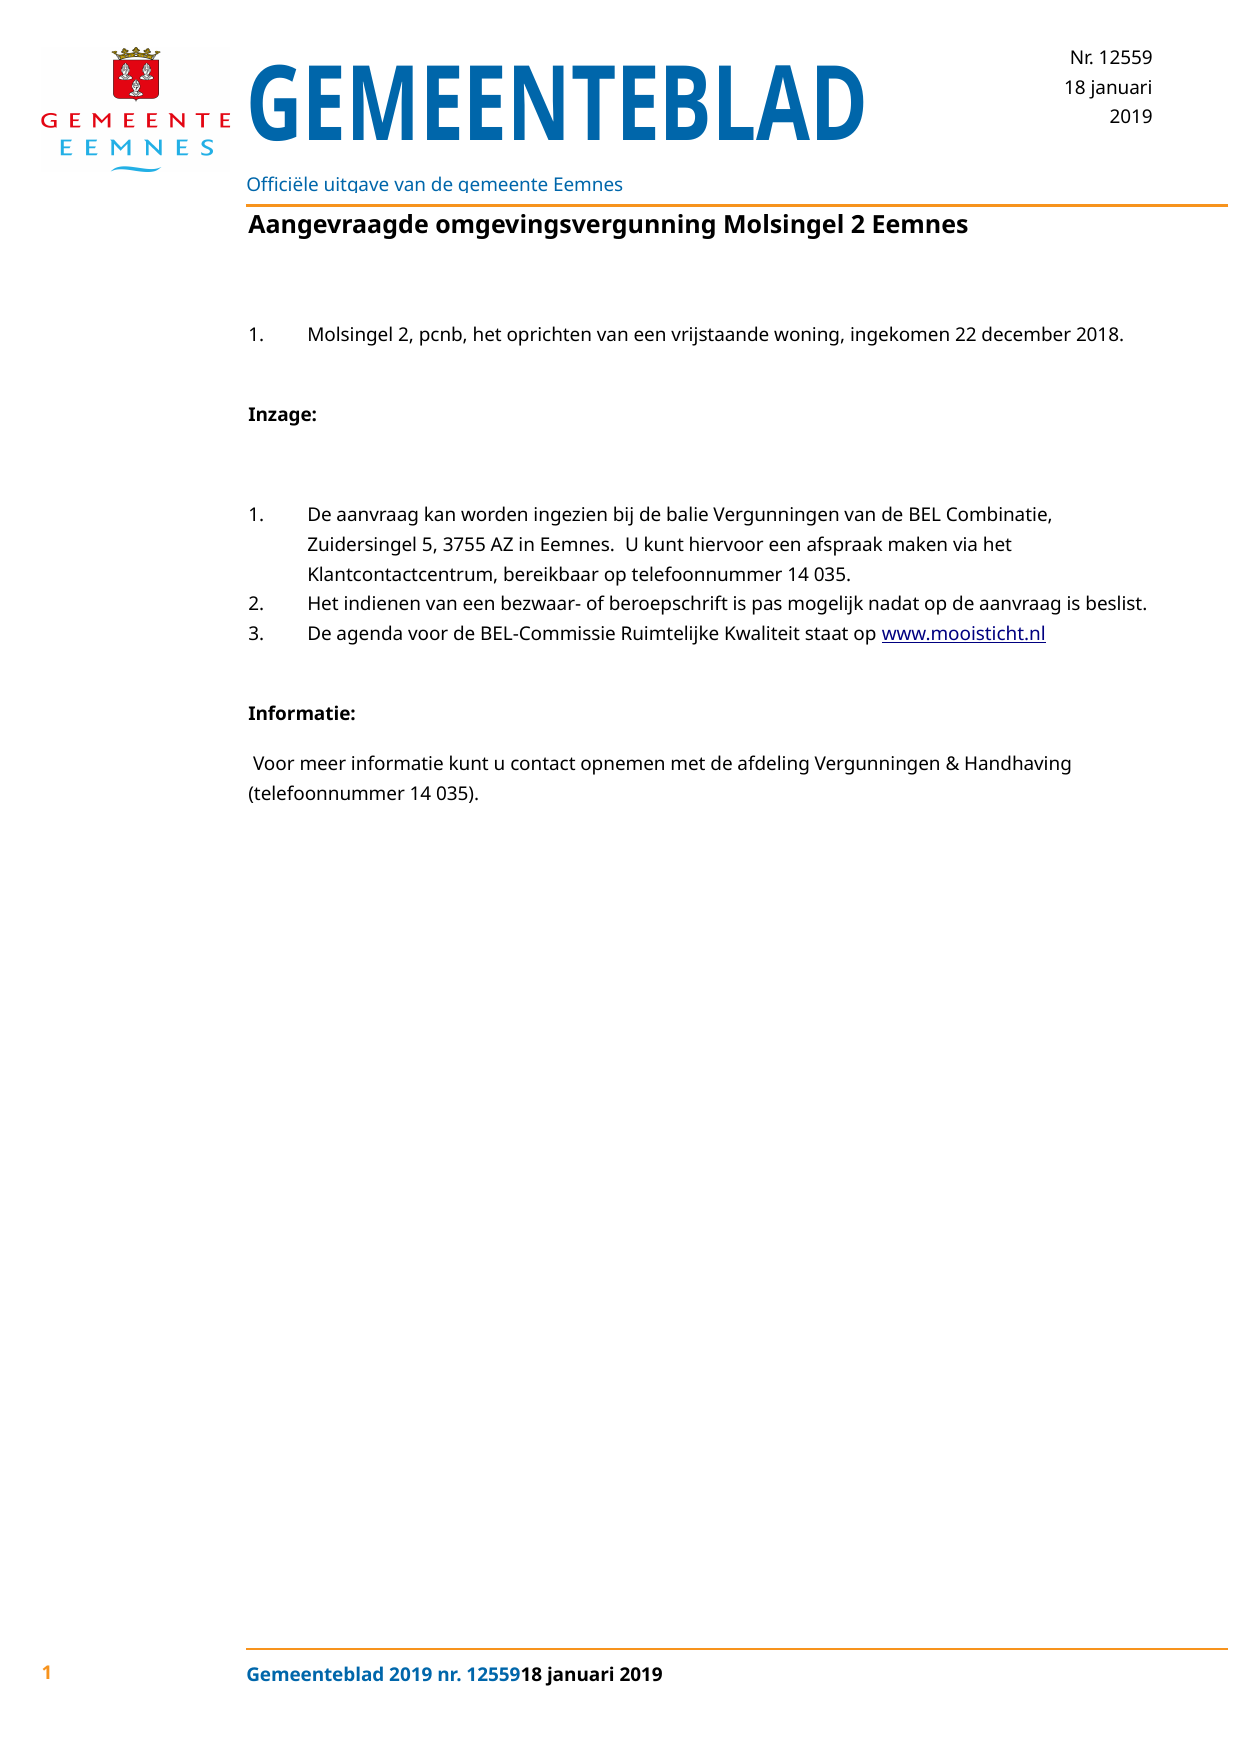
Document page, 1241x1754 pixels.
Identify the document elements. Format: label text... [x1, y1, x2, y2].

text Informatie: [248, 700, 1152, 726]
picture [41, 47, 231, 172]
list De aanvraag kan worden ingezien bij de balie Vergunningen van de BEL Combinatie, Zuidersingel 5, 3755 AZ in Eemnes. U kunt hiervoor een afspraak maken via het Klantcontactcentrum, bereikbaar op telefoonnummer 14 035. [248, 502, 1152, 586]
text Aangevraagde omgevingsvergunning Molsingel 2 Eemnes [248, 207, 1152, 241]
list De agenda voor de BEL-Commissie Ruimtelijke Kwaliteit staat op www.mooisticht.nl [248, 620, 1152, 646]
list Het indienen van een bezwaar- of beroepschrift is pas mogelijk nadat op de aanvraag is beslist. [248, 590, 1152, 616]
text Voor meer informatie kunt u contact opnemen met de afdeling Vergunningen & Handhaving (telefoonnummer 14 035). [248, 750, 1152, 806]
text Inzage: [248, 401, 1152, 426]
list Molsingel 2, pcnb, het oprichten van een vrijstaande woning, ingekomen 22 december 2018. [248, 321, 1152, 346]
